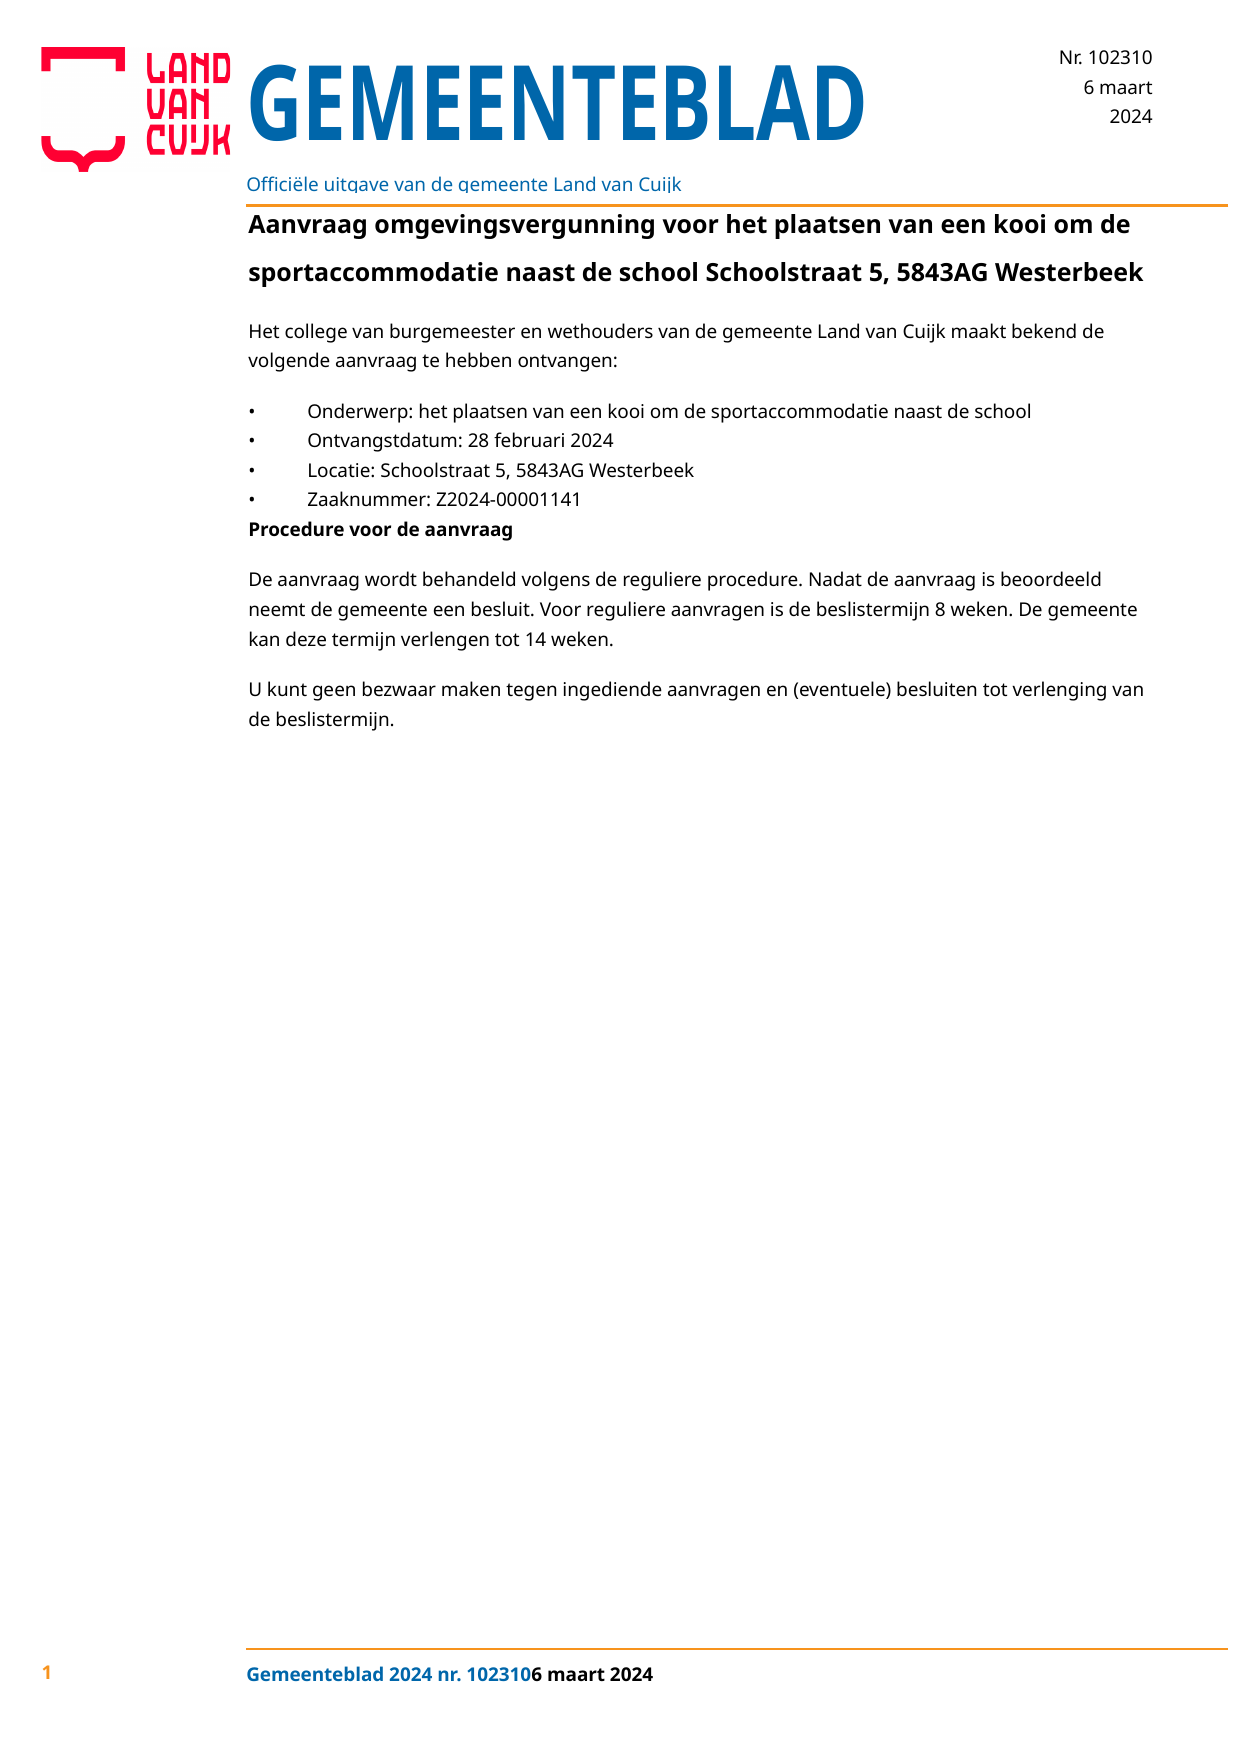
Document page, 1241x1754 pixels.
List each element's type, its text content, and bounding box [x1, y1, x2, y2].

text Procedure voor de aanvraag [248, 516, 1152, 542]
text De aanvraag wordt behandeld volgens de reguliere procedure. Nadat de aanvraag is beoordeeld neemt de gemeente een besluit. Voor reguliere aanvragen is de beslistermijn 8 weken. De gemeente kan deze termijn verlengen tot 14 weken. [248, 567, 1152, 652]
picture [41, 47, 231, 172]
list Onderwerp: het plaatsen van een kooi om de sportaccommodatie naast de school [248, 398, 1152, 424]
list Locatie: Schoolstraat 5, 5843AG Westerbeek [248, 457, 1152, 483]
text Het college van burgemeester en wethouders van de gemeente Land van Cuijk maakt bekend de volgende aanvraag te hebben ontvangen: [248, 318, 1152, 373]
list Zaaknummer: Z2024-00001141 [248, 487, 1152, 512]
text U kunt geen bezwaar maken tegen ingediende aanvragen en (eventuele) besluiten tot verlenging van de beslistermijn. [248, 676, 1152, 732]
text Aanvraag omgevingsvergunning voor het plaatsen van een kooi om de sportaccommodatie naast de school Schoolstraat 5, 5843AG Westerbeek [248, 207, 1152, 288]
list Ontvangstdatum: 28 februari 2024 [248, 427, 1152, 453]
